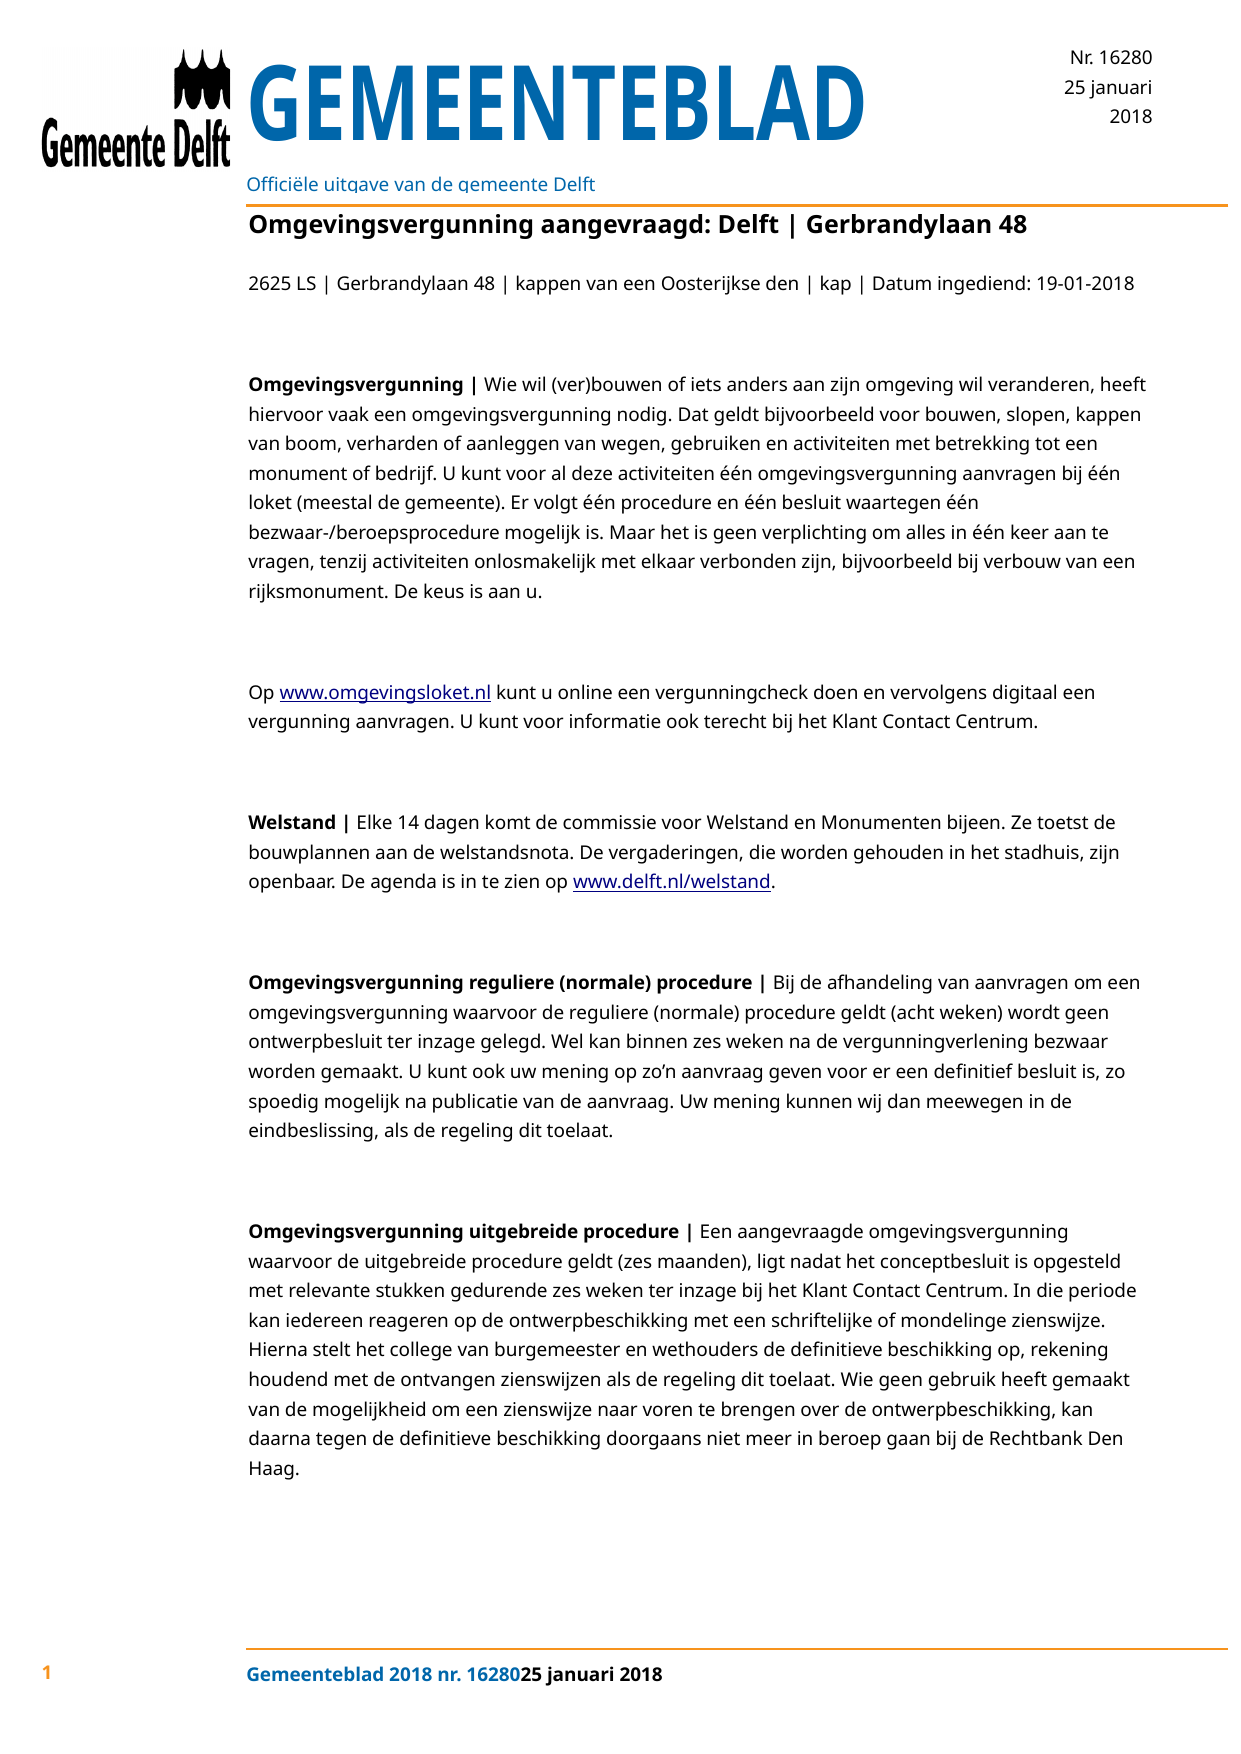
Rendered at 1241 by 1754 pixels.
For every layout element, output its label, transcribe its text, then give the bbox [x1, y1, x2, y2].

text Op www.omgevingsloket.nl kunt u online een vergunningcheck doen en vervolgens digitaal een vergunning aanvragen. U kunt voor informatie ook terecht bij het Klant Contact Centrum. [248, 679, 1152, 734]
text Welstand | Elke 14 dagen komt de commissie voor Welstand en Monumenten bijeen. Ze toetst de bouwplannen aan de welstandsnota. De vergaderingen, die worden gehouden in het stadhuis, zijn openbaar. De agenda is in te zien op www.delft.nl/welstand. [248, 809, 1152, 894]
text 2625 LS | Gerbrandylaan 48 | kappen van een Oosterijkse den | kap | Datum ingediend: 19-01-2018 [248, 270, 1152, 296]
text Omgevingsvergunning reguliere (normale) procedure | Bij de afhandeling van aanvragen om een omgevingsvergunning waarvoor de reguliere (normale) procedure geldt (acht weken) wordt geen ontwerpbesluit ter inzage gelegd. Wel kan binnen zes weken na de vergunningverlening bezwaar worden gemaakt. U kunt ook uw mening op zo’n aanvraag geven voor er een definitief besluit is, zo spoedig mogelijk na publicatie van de aanvraag. Uw mening kunnen wij dan meewegen in de eindbeslissing, als de regeling dit toelaat. [248, 969, 1152, 1143]
picture [41, 47, 231, 172]
text Omgevingsvergunning | Wie wil (ver)bouwen of iets anders aan zijn omgeving wil veranderen, heeft hiervoor vaak een omgevingsvergunning nodig. Dat geldt bijvoorbeeld voor bouwen, slopen, kappen van boom, verharden of aanleggen van wegen, gebruiken en activiteiten met betrekking tot een monument of bedrijf. U kunt voor al deze activiteiten één omgevingsvergunning aanvragen bij één loket (meestal de gemeente). Er volgt één procedure en één besluit waartegen één bezwaar-/beroepsprocedure mogelijk is. Maar het is geen verplichting om alles in één keer aan te vragen, tenzij activiteiten onlosmakelijk met elkaar verbonden zijn, bijvoorbeeld bij verbouw van een rijksmonument. De keus is aan u. [248, 371, 1152, 604]
text Omgevingsvergunning uitgebreide procedure | Een aangevraagde omgevingsvergunning waarvoor de uitgebreide procedure geldt (zes maanden), ligt nadat het conceptbesluit is opgesteld met relevante stukken gedurende zes weken ter inzage bij het Klant Contact Centrum. In die periode kan iedereen reageren op de ontwerpbeschikking met een schriftelijke of mondelinge zienswijze. Hierna stelt het college van burgemeester en wethouders de definitieve beschikking op, rekening houdend met de ontvangen zienswijzen als de regeling dit toelaat. Wie geen gebruik heeft gemaakt van de mogelijkheid om een zienswijze naar voren te brengen over de ontwerpbeschikking, kan daarna tegen de definitieve beschikking doorgaans niet meer in beroep gaan bij de Rechtbank Den Haag. [248, 1218, 1152, 1481]
text Omgevingsvergunning aangevraagd: Delft | Gerbrandylaan 48 [248, 207, 1152, 241]
